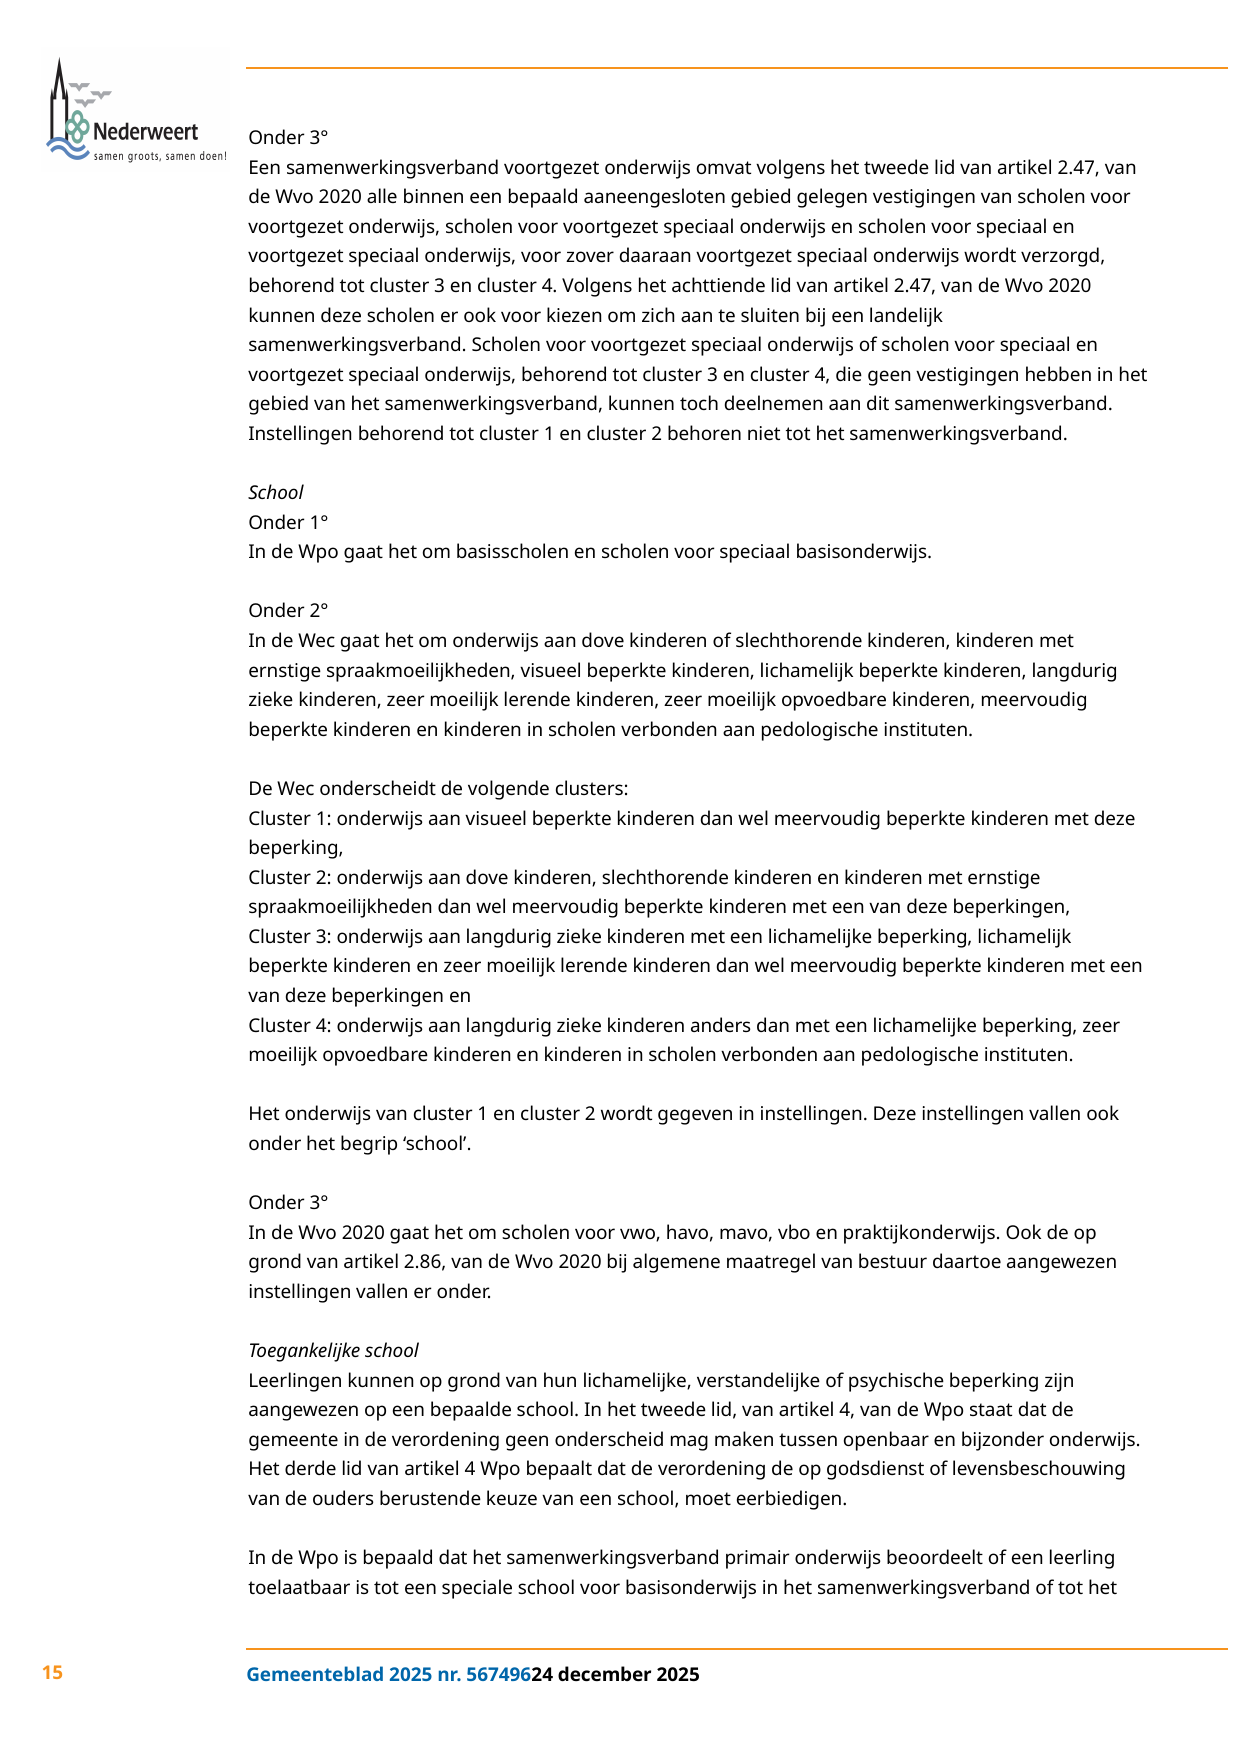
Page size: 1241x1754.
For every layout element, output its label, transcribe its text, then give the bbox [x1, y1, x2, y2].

text Cluster 3: onderwijs aan langdurig zieke kinderen met een lichamelijke beperking, lichamelijk beperkte kinderen en zeer moeilijk lerende kinderen dan wel meervoudig beperkte kinderen met een van deze beperkingen en [248, 923, 1152, 1008]
text In de Wvo 2020 gaat het om scholen voor vwo, havo, mavo, vbo en praktijkonderwijs. Ook de op grond van artikel 2.86, van de Wvo 2020 bij algemene maatregel van bestuur daartoe aangewezen instellingen vallen er onder. [248, 1219, 1152, 1304]
text School [248, 479, 1152, 505]
text Toegankelijke school [248, 1337, 1152, 1363]
text Het onderwijs van cluster 1 en cluster 2 wordt gegeven in instellingen. Deze instellingen vallen ook onder het begrip ‘school’. [248, 1101, 1152, 1156]
text Een samenwerkingsverband voortgezet onderwijs omvat volgens het tweede lid van artikel 2.47, van de Wvo 2020 alle binnen een bepaald aaneengesloten gebied gelegen vestigingen van scholen voor voortgezet onderwijs, scholen voor voortgezet speciaal onderwijs en scholen voor speciaal en voortgezet speciaal onderwijs, voor zover daaraan voortgezet speciaal onderwijs wordt verzorgd, behorend tot cluster 3 en cluster 4. Volgens het achttiende lid van artikel 2.47, van de Wvo 2020 kunnen deze scholen er ook voor kiezen om zich aan te sluiten bij een landelijk samenwerkingsverband. Scholen voor voortgezet speciaal onderwijs of scholen voor speciaal en voortgezet speciaal onderwijs, behorend tot cluster 3 en cluster 4, die geen vestigingen hebben in het gebied van het samenwerkingsverband, kunnen toch deelnemen aan dit samenwerkingsverband. [248, 154, 1152, 416]
text De Wec onderscheidt de volgende clusters: [248, 775, 1152, 801]
text Cluster 4: onderwijs aan langdurig zieke kinderen anders dan met een lichamelijke beperking, zeer moeilijk opvoedbare kinderen en kinderen in scholen verbonden aan pedologische instituten. [248, 1012, 1152, 1067]
text Cluster 2: onderwijs aan dove kinderen, slechthorende kinderen en kinderen met ernstige spraakmoeilijkheden dan wel meervoudig beperkte kinderen met een van deze beperkingen, [248, 864, 1152, 919]
text In de Wec gaat het om onderwijs aan dove kinderen of slechthorende kinderen, kinderen met ernstige spraakmoeilijkheden, visueel beperkte kinderen, lichamelijk beperkte kinderen, langdurig zieke kinderen, zeer moeilijk lerende kinderen, zeer moeilijk opvoedbare kinderen, meervoudig beperkte kinderen en kinderen in scholen verbonden aan pedologische instituten. [248, 627, 1152, 742]
text Leerlingen kunnen op grond van hun lichamelijke, verstandelijke of psychische beperking zijn aangewezen op een bepaalde school. In het tweede lid, van artikel 4, van de Wpo staat dat de gemeente in de verordening geen onderscheid mag maken tussen openbaar en bijzonder onderwijs. Het derde lid van artikel 4 Wpo bepaalt dat de verordening de op godsdienst of levensbeschouwing van de ouders berustende keuze van een school, moet eerbiedigen. [248, 1367, 1152, 1511]
picture [41, 47, 231, 172]
text Cluster 1: onderwijs aan visueel beperkte kinderen dan wel meervoudig beperkte kinderen met deze beperking, [248, 805, 1152, 860]
text In de Wpo gaat het om basisscholen en scholen voor speciaal basisonderwijs. [248, 538, 1152, 564]
text Onder 3° [248, 124, 1152, 150]
text Onder 1° [248, 509, 1152, 535]
text Instellingen behorend tot cluster 1 en cluster 2 behoren niet tot het samenwerkingsverband. [248, 420, 1152, 446]
text Onder 2° [248, 598, 1152, 623]
text In de Wpo is bepaald dat het samenwerkingsverband primair onderwijs beoordeelt of een leerling toelaatbaar is tot een speciale school voor basisonderwijs in het samenwerkingsverband of tot het [248, 1544, 1152, 1600]
text Onder 3° [248, 1189, 1152, 1215]
